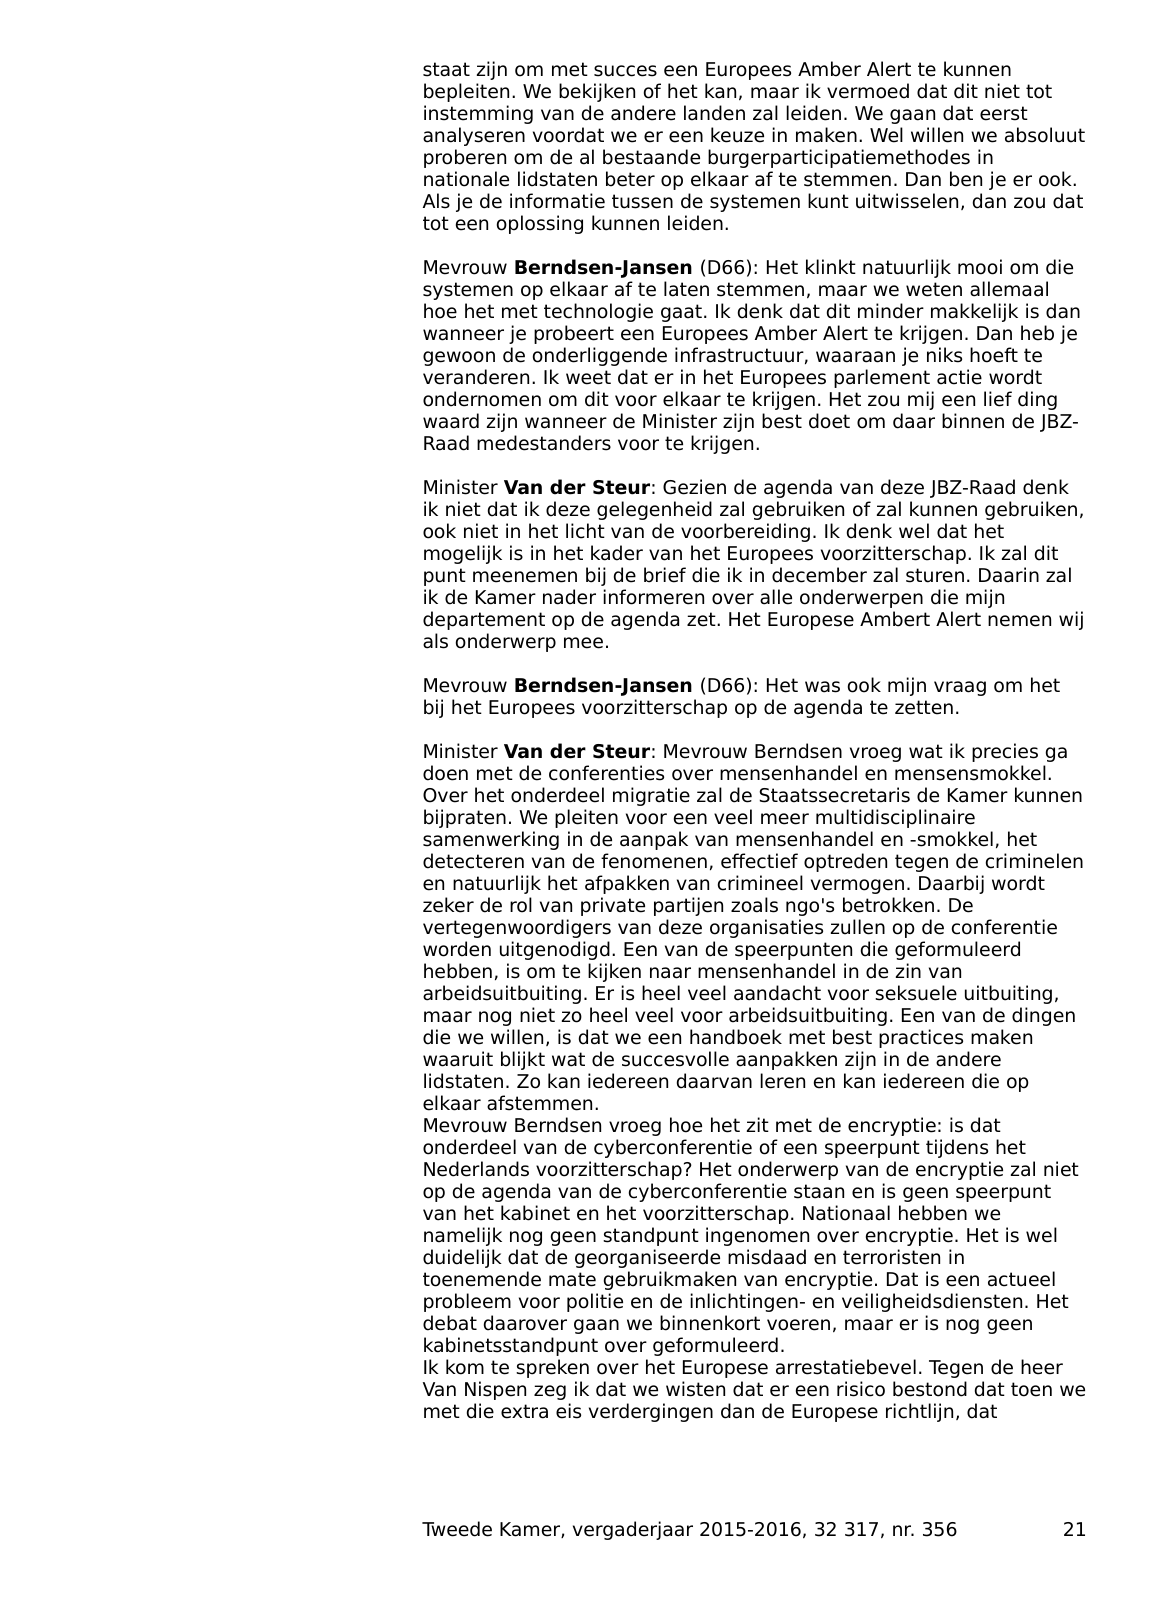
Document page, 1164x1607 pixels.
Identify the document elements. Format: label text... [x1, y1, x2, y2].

text staat zijn om met succes een Europees Amber Alert te kunnen bepleiten. We bekijken of het kan, maar ik vermoed dat dit niet tot instemming van de andere landen zal leiden. We gaan dat eerst analyseren voordat we er een keuze in maken. Wel willen we absoluut proberen om de al bestaande burgerparticipatiemethodes in nationale lidstaten beter op elkaar af te stemmen. Dan ben je er ook. Als je de informatie tussen de systemen kunt uitwisselen, dan zou dat tot een oplossing kunnen leiden. [422, 59, 1087, 235]
text Ik kom te spreken over het Europese arrestatiebevel. Tegen de heer Van Nispen zeg ik dat we wisten dat er een risico bestond dat toen we met die extra eis verdergingen dan de Europese richtlijn, dat [422, 1357, 1087, 1423]
text Mevrouw Berndsen-Jansen (D66): Het klinkt natuurlijk mooi om die systemen op elkaar af te laten stemmen, maar we weten allemaal hoe het met technologie gaat. Ik denk dat dit minder makkelijk is dan wanneer je probeert een Europees Amber Alert te krijgen. Dan heb je gewoon de onderliggende infrastructuur, waaraan je niks hoeft te veranderen. Ik weet dat er in het Europees parlement actie wordt ondernomen om dit voor elkaar te krijgen. Het zou mij een lief ding waard zijn wanneer de Minister zijn best doet om daar binnen de JBZ-Raad medestanders voor te krijgen. [422, 257, 1087, 455]
text Minister Van der Steur: Mevrouw Berndsen vroeg wat ik precies ga doen met de conferenties over mensenhandel en mensensmokkel. Over het onderdeel migratie zal de Staatssecretaris de Kamer kunnen bijpraten. We pleiten voor een veel meer multidisciplinaire samenwerking in de aanpak van mensenhandel en -smokkel, het detecteren van de fenomenen, effectief optreden tegen de criminelen en natuurlijk het afpakken van crimineel vermogen. Daarbij wordt zeker de rol van private partijen zoals ngo's betrokken. De vertegenwoordigers van deze organisaties zullen op de conferentie worden uitgenodigd. Een van de speerpunten die geformuleerd hebben, is om te kijken naar mensenhandel in de zin van arbeidsuitbuiting. Er is heel veel aandacht voor seksuele uitbuiting, maar nog niet zo heel veel voor arbeidsuitbuiting. Een van de dingen die we willen, is dat we een handboek met best practices maken waaruit blijkt wat de succesvolle aanpakken zijn in de andere lidstaten. Zo kan iedereen daarvan leren en kan iedereen die op elkaar afstemmen. [422, 741, 1087, 1115]
text Mevrouw Berndsen-Jansen (D66): Het was ook mijn vraag om het bij het Europees voorzitterschap op de agenda te zetten. [422, 675, 1087, 719]
text Minister Van der Steur: Gezien de agenda van deze JBZ-Raad denk ik niet dat ik deze gelegenheid zal gebruiken of zal kunnen gebruiken, ook niet in het licht van de voorbereiding. Ik denk wel dat het mogelijk is in het kader van het Europees voorzitterschap. Ik zal dit punt meenemen bij de brief die ik in december zal sturen. Daarin zal ik de Kamer nader informeren over alle onderwerpen die mijn departement op de agenda zet. Het Europese Ambert Alert nemen wij als onderwerp mee. [422, 477, 1087, 653]
text Mevrouw Berndsen vroeg hoe het zit met de encryptie: is dat onderdeel van de cyberconferentie of een speerpunt tijdens het Nederlands voorzitterschap? Het onderwerp van de encryptie zal niet op de agenda van de cyberconferentie staan en is geen speerpunt van het kabinet en het voorzitterschap. Nationaal hebben we namelijk nog geen standpunt ingenomen over encryptie. Het is wel duidelijk dat de georganiseerde misdaad en terroristen in toenemende mate gebruikmaken van encryptie. Dat is een actueel probleem voor politie en de inlichtingen- en veiligheidsdiensten. Het debat daarover gaan we binnenkort voeren, maar er is nog geen kabinetsstandpunt over geformuleerd. [422, 1115, 1087, 1357]
